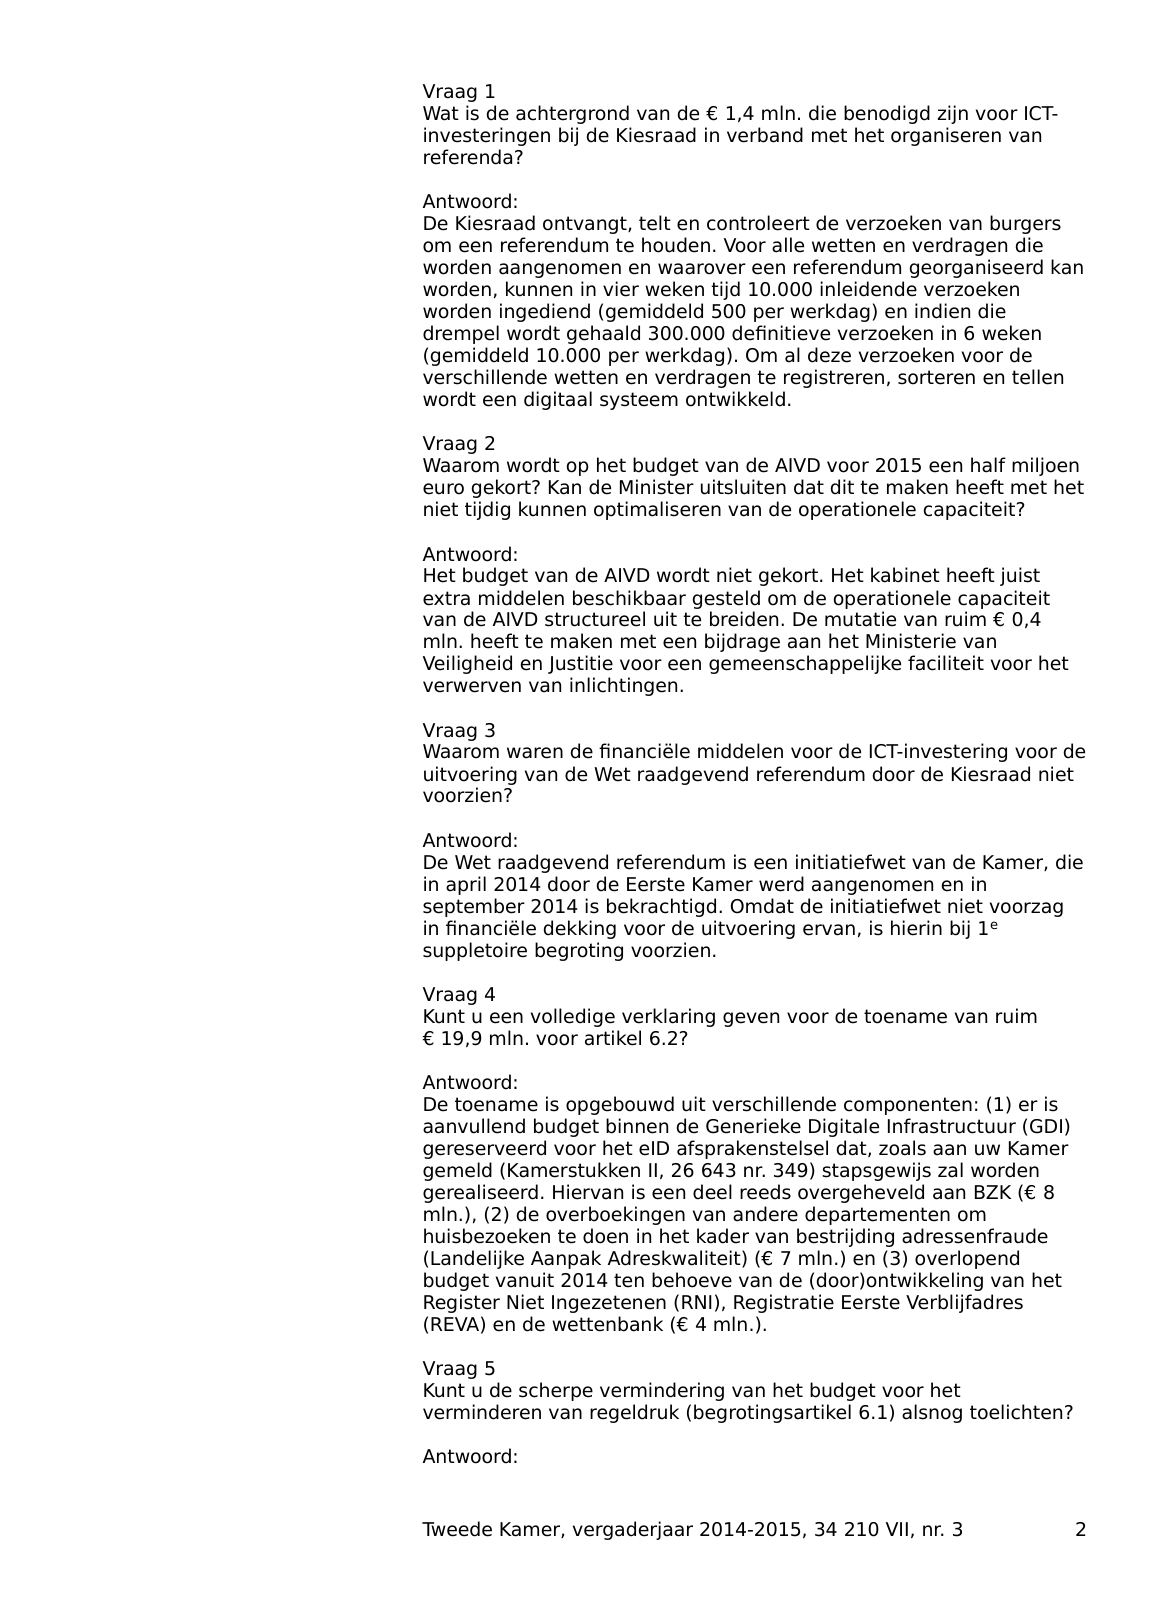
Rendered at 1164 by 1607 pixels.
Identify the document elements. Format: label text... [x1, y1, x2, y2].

text De Kiesraad ontvangt, telt en controleert de verzoeken van burgers om een referendum te houden. Voor alle wetten en verdragen die worden aangenomen en waarover een referendum georganiseerd kan worden, kunnen in vier weken tijd 10.000 inleidende verzoeken worden ingediend (gemiddeld 500 per werkdag) en indien die drempel wordt gehaald 300.000 definitieve verzoeken in 6 weken (gemiddeld 10.000 per werkdag). Om al deze verzoeken voor de verschillende wetten en verdragen te registreren, sorteren en tellen wordt een digitaal systeem ontwikkeld. [422, 213, 1087, 411]
text Kunt u een volledige verklaring geven voor de toename van ruim € 19,9 mln. voor artikel 6.2? [422, 1006, 1087, 1049]
text Wat is de achtergrond van de € 1,4 mln. die benodigd zijn voor ICT-investeringen bij de Kiesraad in verband met het organiseren van referenda? [422, 103, 1087, 169]
text Antwoord: [422, 543, 1087, 565]
text Vraag 5 [422, 1358, 1087, 1380]
text Antwoord: [422, 191, 1087, 213]
text De toename is opgebouwd uit verschillende componenten: (1) er is aanvullend budget binnen de Generieke Digitale Infrastructuur (GDI) gereserveerd voor het eID afsprakenstelsel dat, zoals aan uw Kamer gemeld (Kamerstukken II, 26 643 nr. 349) stapsgewijs zal worden gerealiseerd. Hiervan is een deel reeds overgeheveld aan BZK (€ 8 mln.), (2) de overboekingen van andere departementen om huisbezoeken te doen in het kader van bestrijding adressenfraude (Landelijke Aanpak Adreskwaliteit) (€ 7 mln.) en (3) overlopend budget vanuit 2014 ten behoeve van de (door)ontwikkeling van het Register Niet Ingezetenen (RNI), Registratie Eerste Verblijfadres (REVA) en de wettenbank (€ 4 mln.). [422, 1094, 1087, 1336]
text Vraag 3 [422, 719, 1087, 741]
text Antwoord: [422, 1072, 1087, 1094]
text Waarom wordt op het budget van de AIVD voor 2015 een half miljoen euro gekort? Kan de Minister uitsluiten dat dit te maken heeft met het niet tijdig kunnen optimaliseren van de operationele capaciteit? [422, 455, 1087, 521]
text Antwoord: [422, 829, 1087, 852]
text Vraag 1 [422, 81, 1087, 103]
text Het budget van de AIVD wordt niet gekort. Het kabinet heeft juist extra middelen beschikbaar gesteld om de operationele capaciteit van de AIVD structureel uit te breiden. De mutatie van ruim € 0,4 mln. heeft te maken met een bijdrage aan het Ministerie van Veiligheid en Justitie voor een gemeenschappelijke faciliteit voor het verwerven van inlichtingen. [422, 565, 1087, 697]
text Vraag 2 [422, 433, 1087, 455]
text Kunt u de scherpe vermindering van het budget voor het verminderen van regeldruk (begrotingsartikel 6.1) alsnog toelichten? [422, 1380, 1087, 1424]
text Vraag 4 [422, 984, 1087, 1006]
text Antwoord: [422, 1446, 1087, 1468]
text De Wet raadgevend referendum is een initiatiefwet van de Kamer, die in april 2014 door de Eerste Kamer werd aangenomen en in september 2014 is bekrachtigd. Omdat de initiatiefwet niet voorzag in financiële dekking voor de uitvoering ervan, is hierin bij 1e suppletoire begroting voorzien. [422, 852, 1087, 961]
text Waarom waren de financiële middelen voor de ICT-investering voor de uitvoering van de Wet raadgevend referendum door de Kiesraad niet voorzien? [422, 741, 1087, 807]
